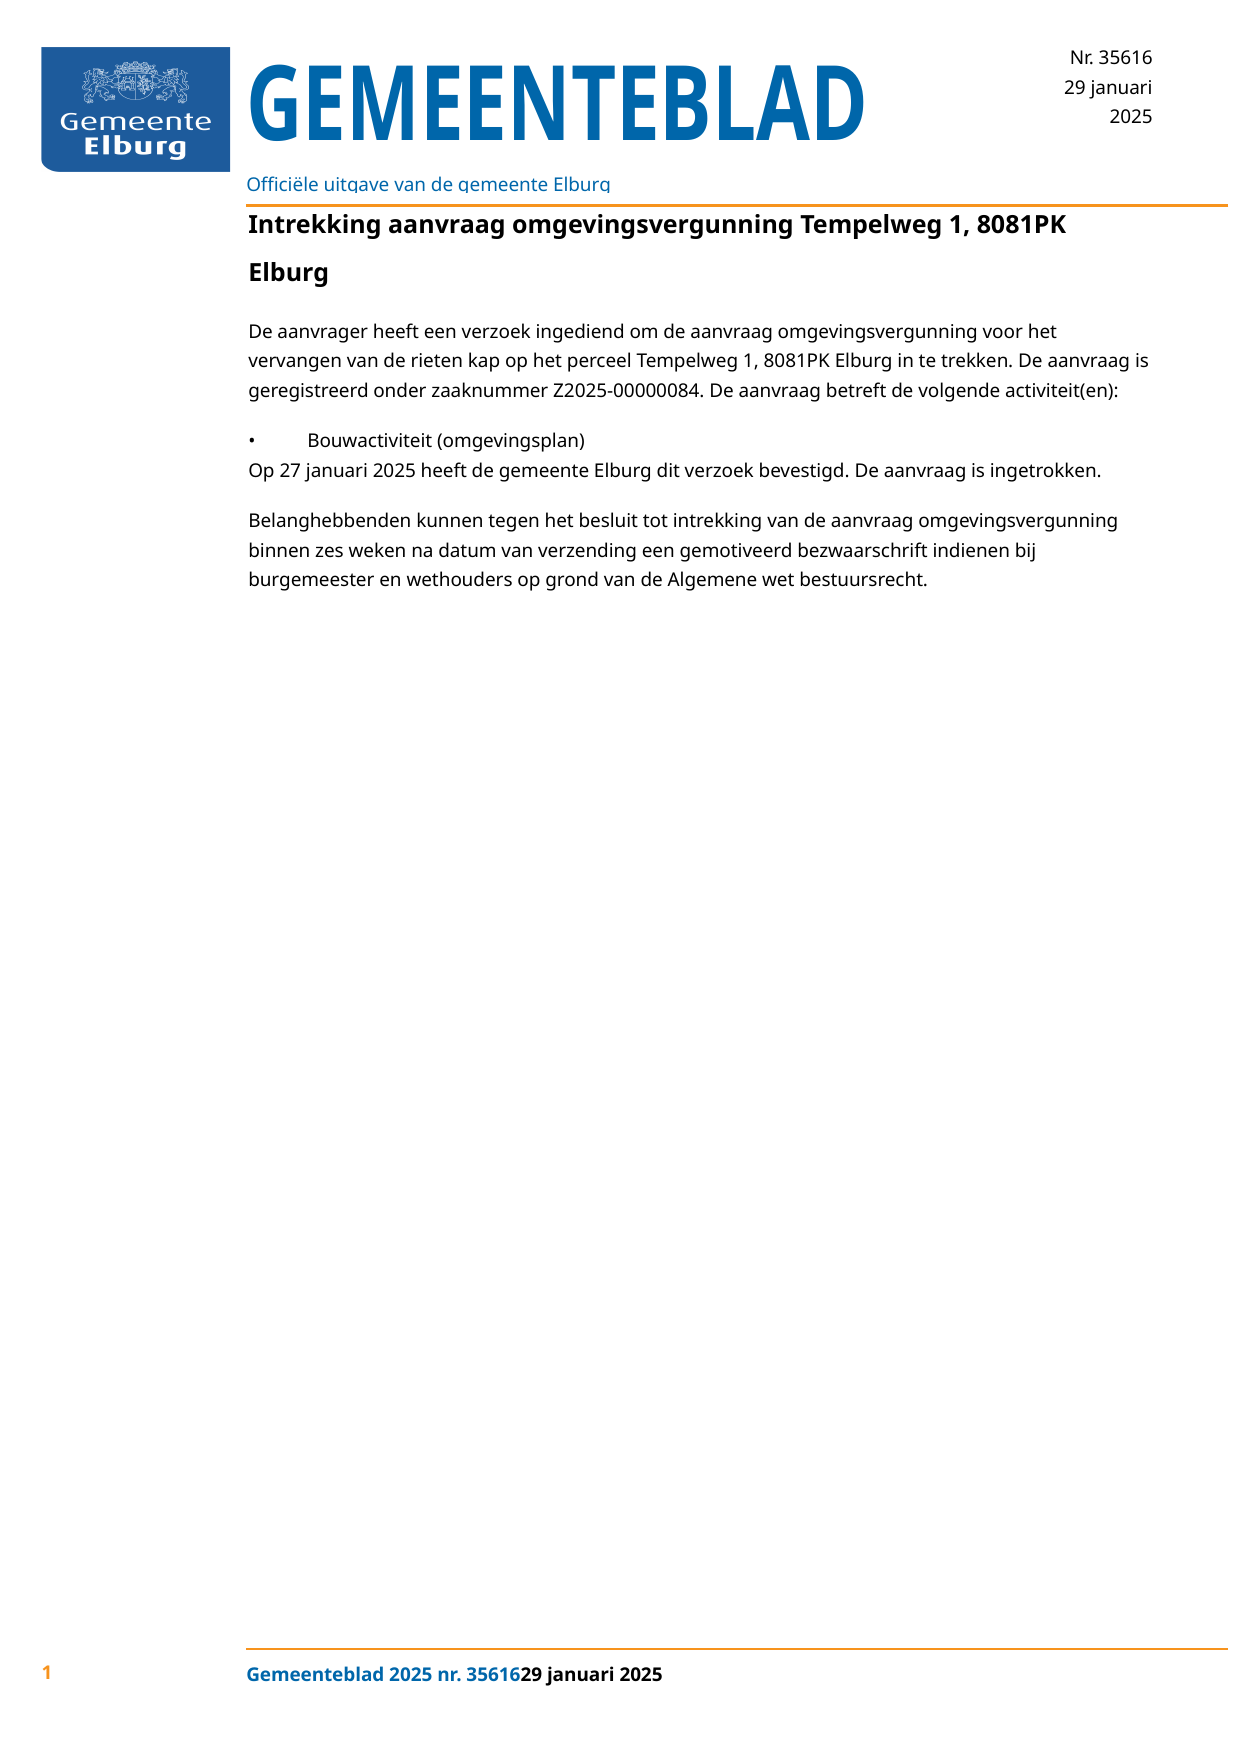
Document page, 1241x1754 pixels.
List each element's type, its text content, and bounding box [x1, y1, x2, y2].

text De aanvrager heeft een verzoek ingediend om de aanvraag omgevingsvergunning voor het vervangen van de rieten kap op het perceel Tempelweg 1, 8081PK Elburg in te trekken. De aanvraag is geregistreerd onder zaaknummer Z2025-00000084. De aanvraag betreft de volgende activiteit(en): [248, 318, 1152, 403]
text Belanghebbenden kunnen tegen het besluit tot intrekking van de aanvraag omgevingsvergunning binnen zes weken na datum van verzending een gemotiveerd bezwaarschrift indienen bij burgemeester en wethouders op grond van de Algemene wet bestuursrecht. [248, 507, 1152, 592]
list Bouwactiviteit (omgevingsplan) [248, 427, 1152, 453]
text Op 27 januari 2025 heeft de gemeente Elburg dit verzoek bevestigd. De aanvraag is ingetrokken. [248, 457, 1152, 483]
text Intrekking aanvraag omgevingsvergunning Tempelweg 1, 8081PK Elburg [248, 207, 1152, 288]
picture [41, 47, 231, 172]
